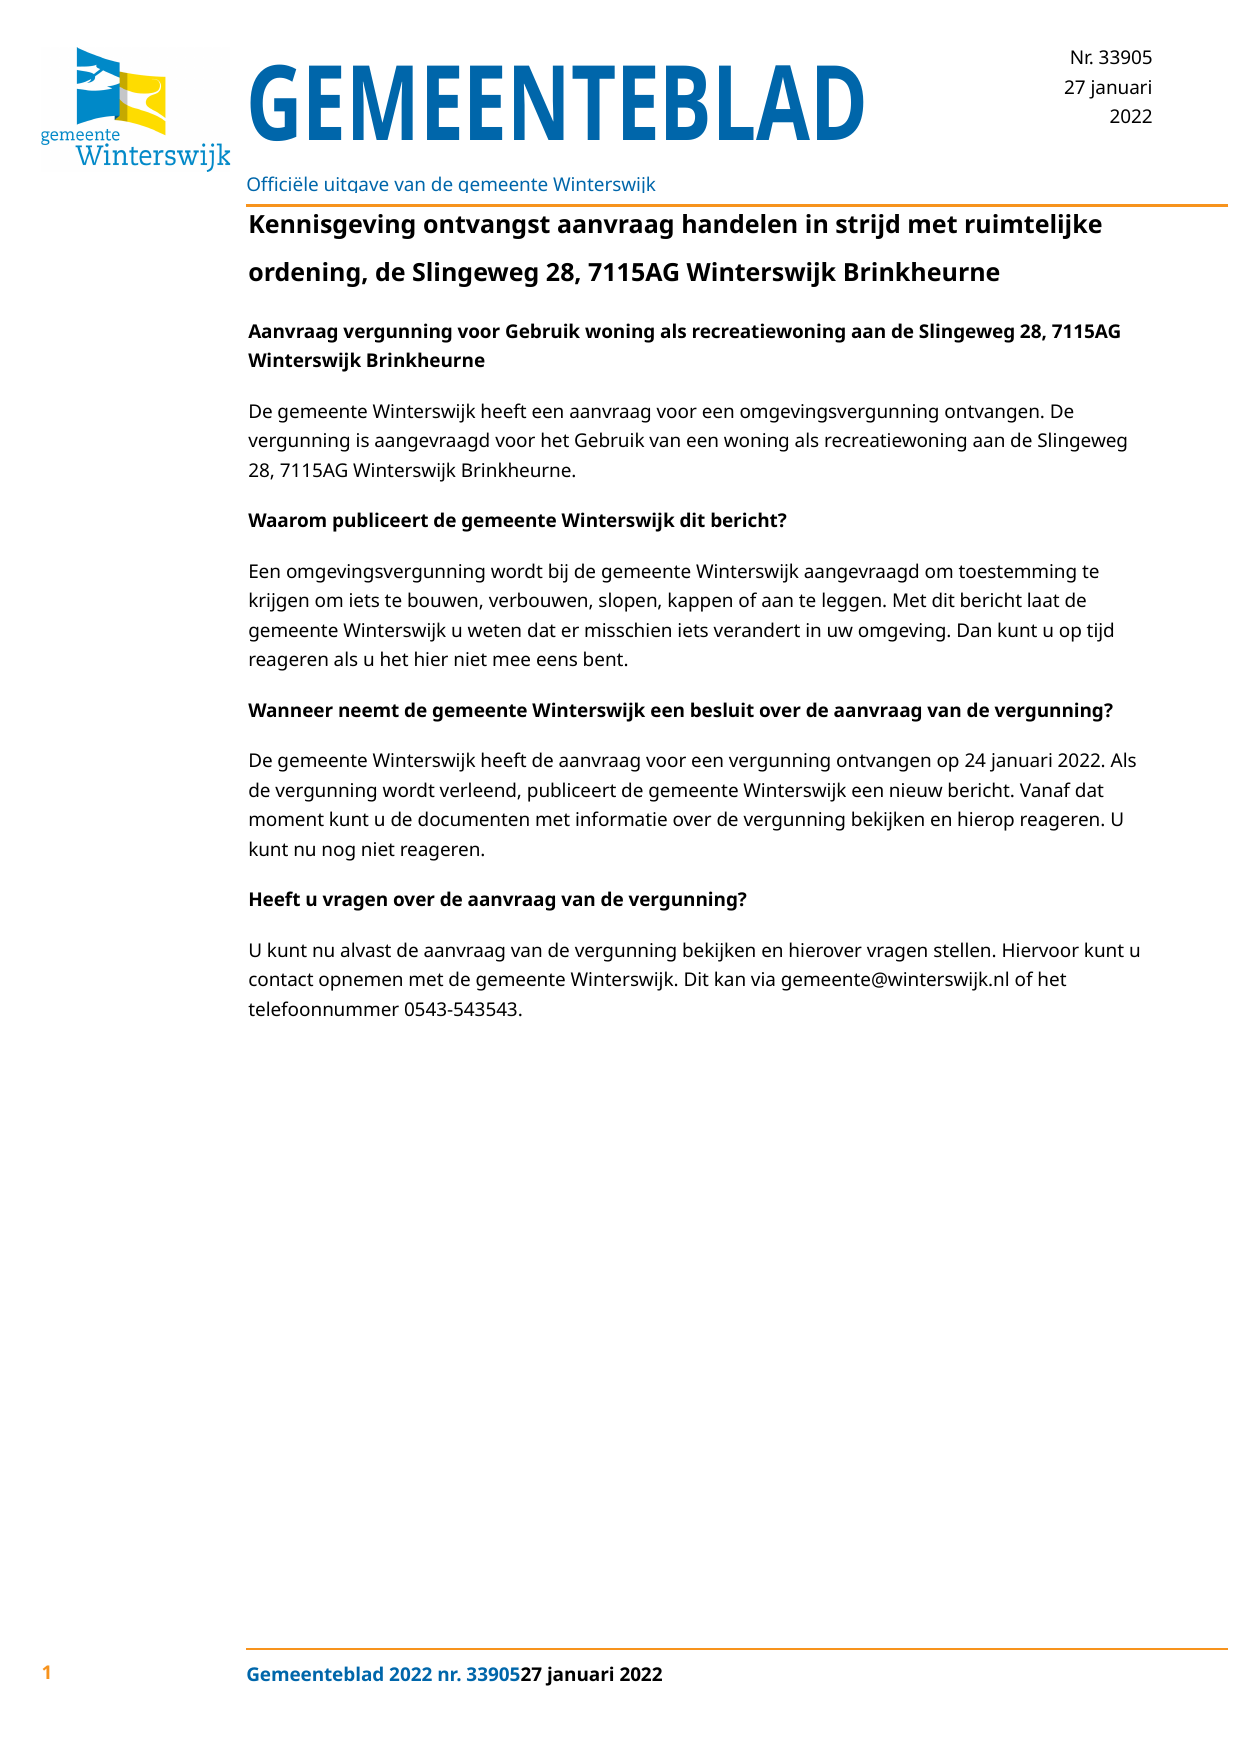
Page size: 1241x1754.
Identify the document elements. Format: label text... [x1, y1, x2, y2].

text Kennisgeving ontvangst aanvraag handelen in strijd met ruimtelijke ordening, de Slingeweg 28, 7115AG Winterswijk Brinkheurne [248, 207, 1152, 288]
text Een omgevingsvergunning wordt bij de gemeente Winterswijk aangevraagd om toestemming te krijgen om iets te bouwen, verbouwen, slopen, kappen of aan te leggen. Met dit bericht laat de gemeente Winterswijk u weten dat er misschien iets verandert in uw omgeving. Dan kunt u op tijd reageren als u het hier niet mee eens bent. [248, 558, 1152, 672]
text Aanvraag vergunning voor Gebruik woning als recreatiewoning aan de Slingeweg 28, 7115AG Winterswijk Brinkheurne [248, 318, 1152, 373]
text Waarom publiceert de gemeente Winterswijk dit bericht? [248, 507, 1152, 533]
text Wanneer neemt de gemeente Winterswijk een besluit over de aanvraag van de vergunning? [248, 697, 1152, 723]
picture [41, 47, 231, 172]
text De gemeente Winterswijk heeft een aanvraag voor een omgevingsvergunning ontvangen. De vergunning is aangevraagd voor het Gebruik van een woning als recreatiewoning aan de Slingeweg 28, 7115AG Winterswijk Brinkheurne. [248, 398, 1152, 483]
text Heeft u vragen over de aanvraag van de vergunning? [248, 887, 1152, 912]
picture [225, 153, 231, 162]
text U kunt nu alvast de aanvraag van de vergunning bekijken en hierover vragen stellen. Hiervoor kunt u contact opnemen met de gemeente Winterswijk. Dit kan via gemeente@winterswijk.nl of het telefoonnummer 0543-543543. [248, 937, 1152, 1022]
text De gemeente Winterswijk heeft de aanvraag voor een vergunning ontvangen op 24 januari 2022. Als de vergunning wordt verleend, publiceert de gemeente Winterswijk een nieuw bericht. Vanaf dat moment kunt u de documenten met informatie over de vergunning bekijken en hierop reageren. U kunt nu nog niet reageren. [248, 747, 1152, 862]
